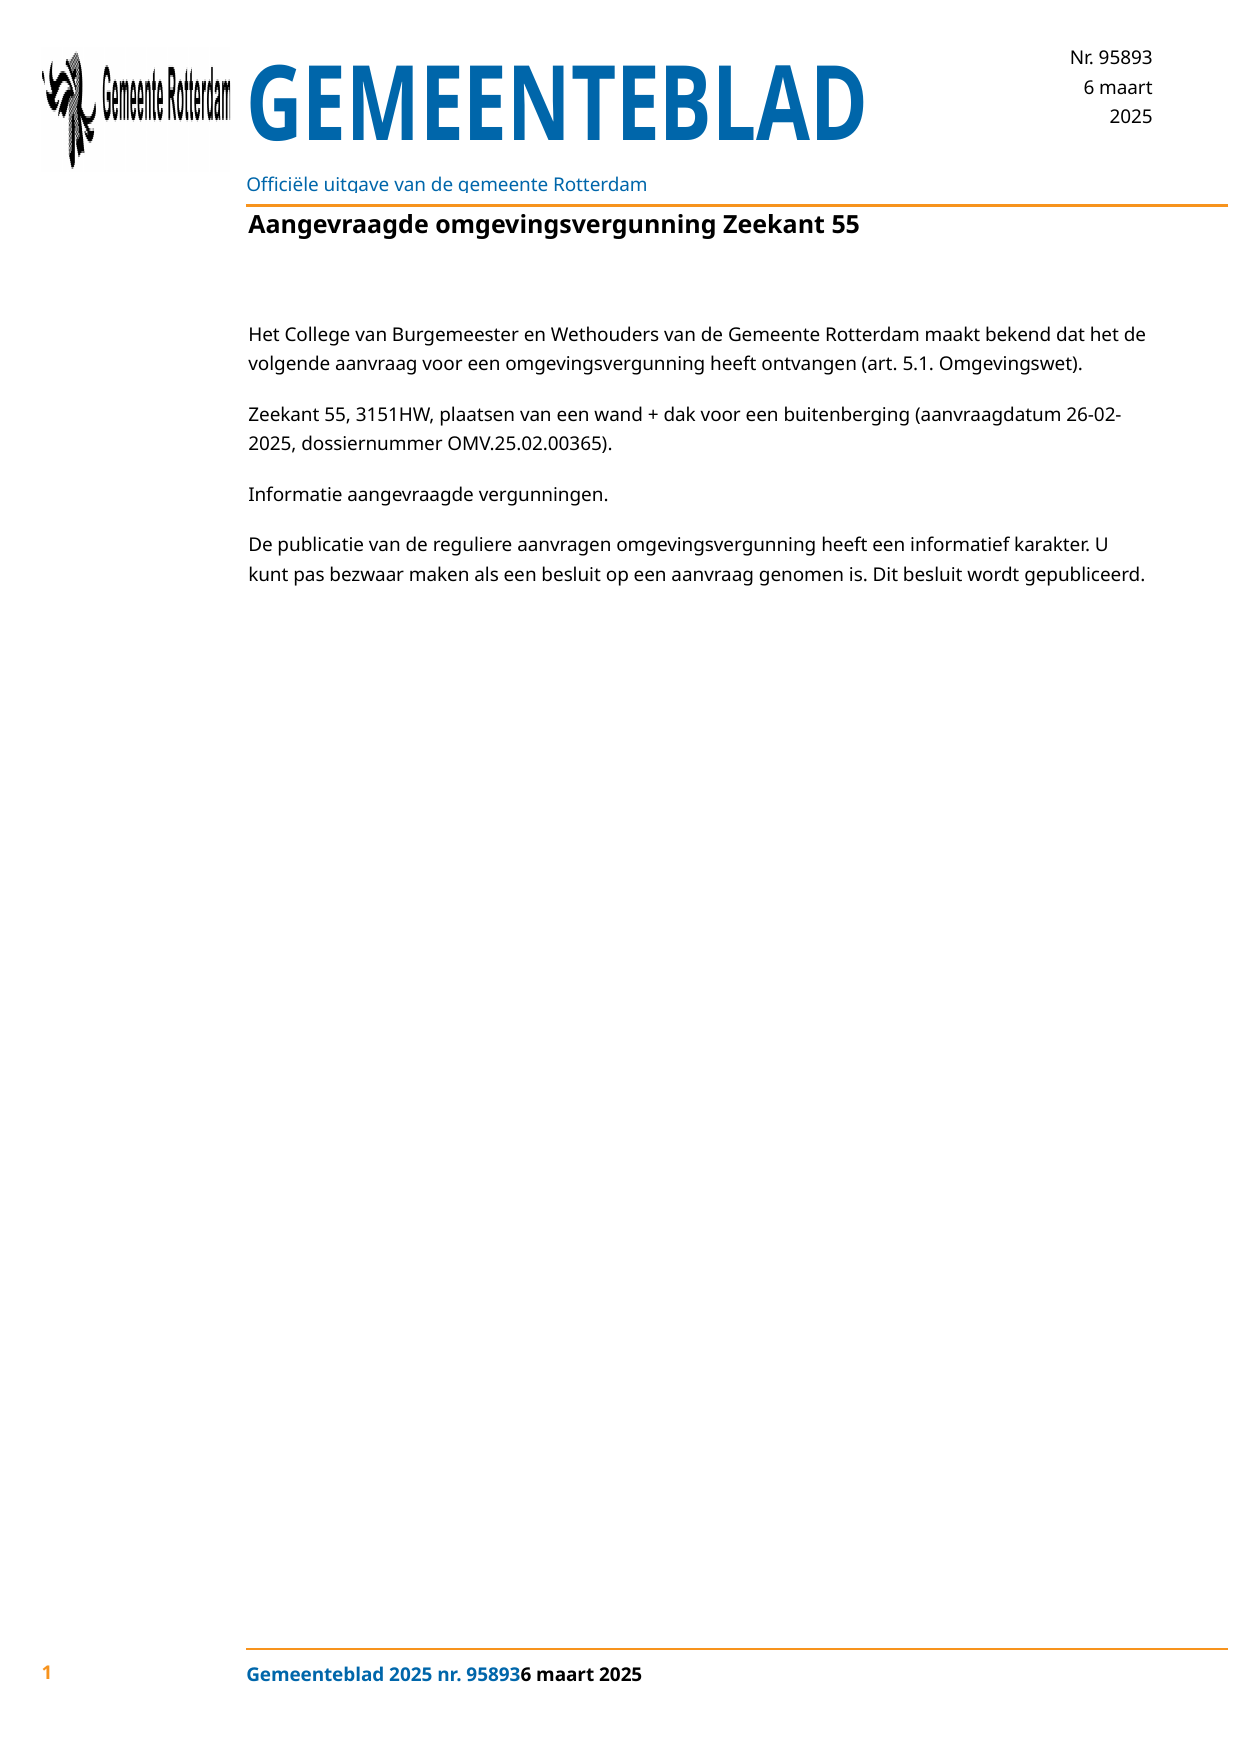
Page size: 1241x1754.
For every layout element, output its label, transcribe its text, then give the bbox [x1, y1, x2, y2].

text Het College van Burgemeester en Wethouders van de Gemeente Rotterdam maakt bekend dat het de volgende aanvraag voor een omgevingsvergunning heeft ontvangen (art. 5.1. Omgevingswet). [248, 321, 1152, 376]
text Aangevraagde omgevingsvergunning Zeekant 55 [248, 207, 1152, 241]
text Informatie aangevraagde vergunningen. [248, 481, 1152, 506]
text De publicatie van de reguliere aanvragen omgevingsvergunning heeft een informatief karakter. U kunt pas bezwaar maken als een besluit op een aanvraag genomen is. Dit besluit wordt gepubliceerd. [248, 531, 1152, 586]
picture [41, 47, 231, 172]
text Zeekant 55, 3151HW, plaatsen van een wand + dak voor een buitenberging (aanvraagdatum 26-02-2025, dossiernummer OMV.25.02.00365). [248, 401, 1152, 456]
